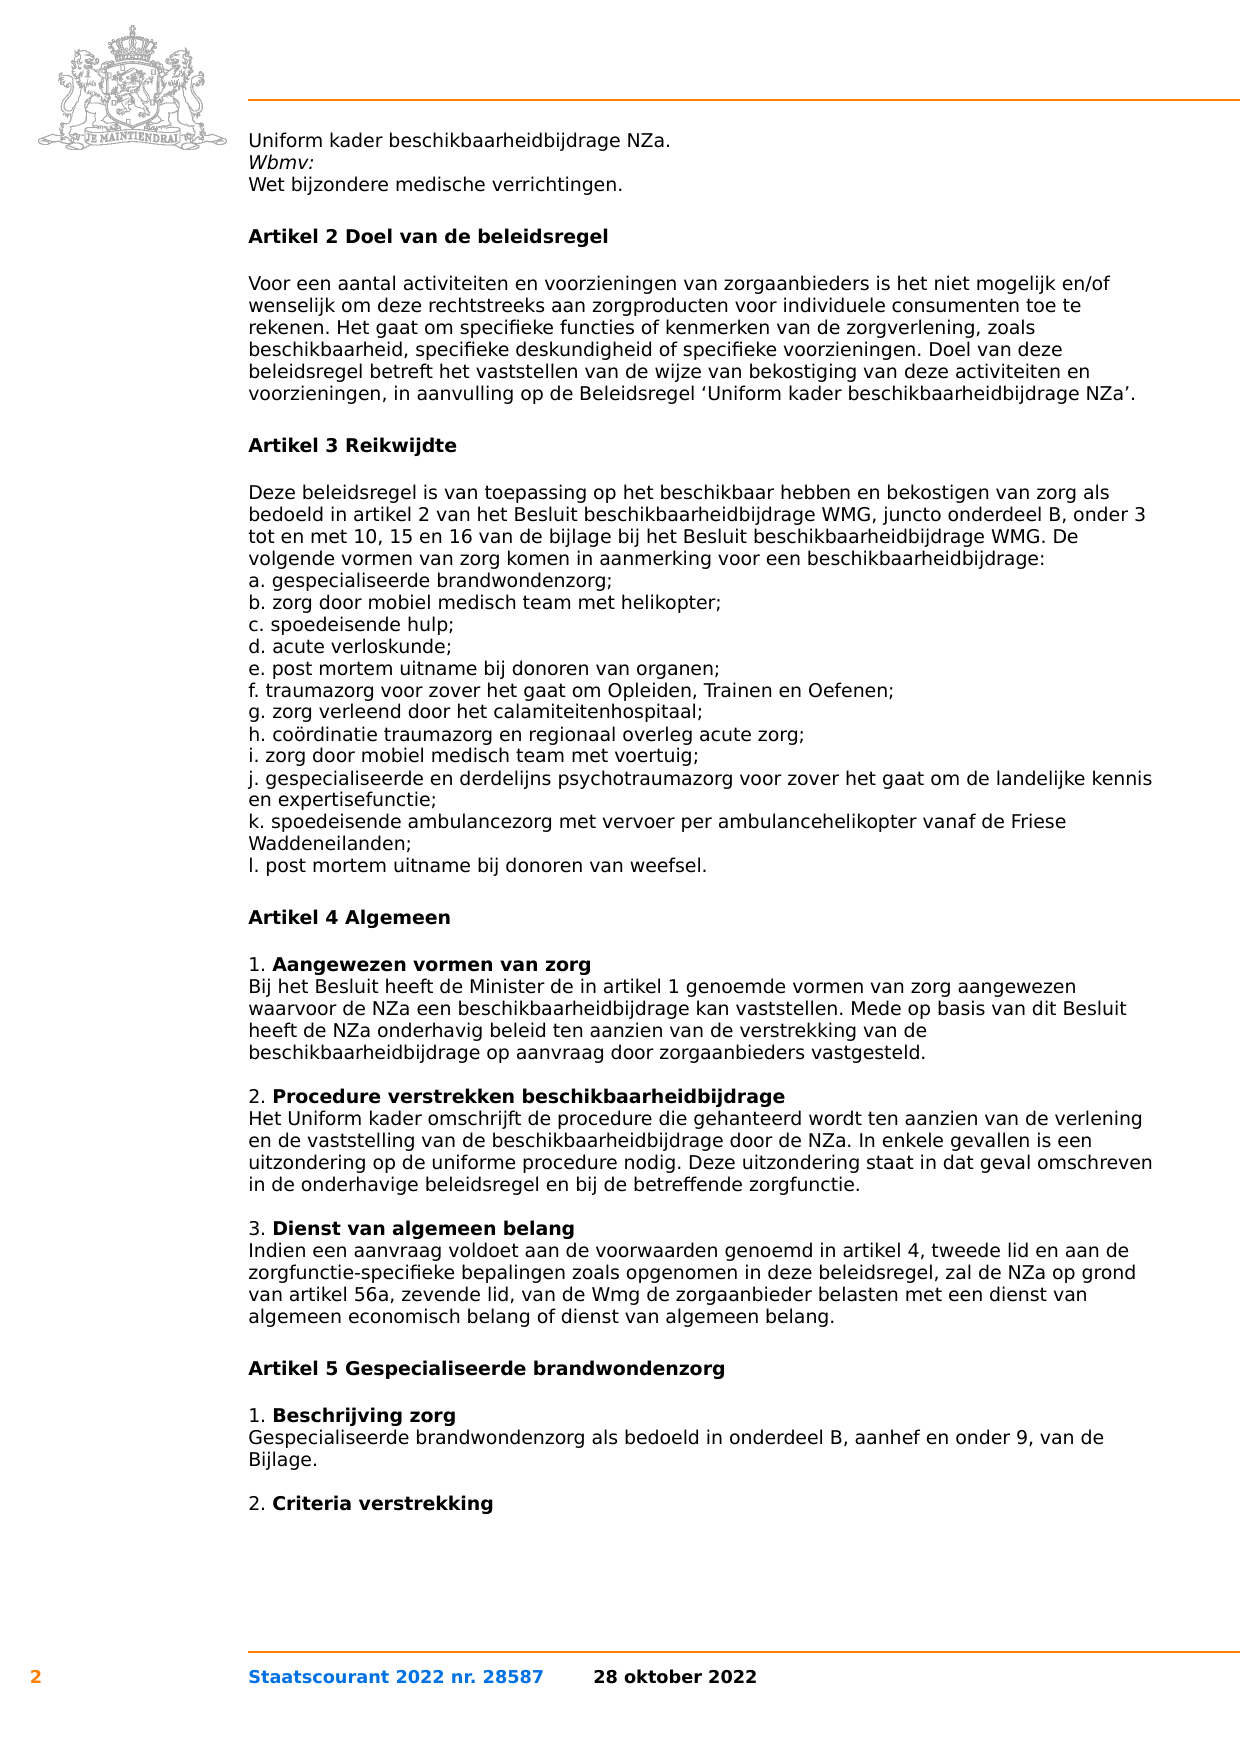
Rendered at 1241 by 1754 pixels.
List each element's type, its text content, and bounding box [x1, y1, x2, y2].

text g. zorg verleend door het calamiteitenhospitaal; [248, 701, 1163, 723]
text h. coördinatie traumazorg en regionaal overleg acute zorg; [248, 723, 1163, 745]
text Wet bijzondere medische verrichtingen. [248, 174, 1163, 196]
text b. zorg door mobiel medisch team met helikopter; [248, 592, 1163, 613]
text Bij het Besluit heeft de Minister de in artikel 1 genoemde vormen van zorg aangewezen waarvoor de NZa een beschikbaarheidbijdrage kan vaststellen. Mede op basis van dit Besluit heeft de NZa onderhavig beleid ten aanzien van de verstrekking van de beschikbaarheidbijdrage op aanvraag door zorgaanbieders vastgesteld. [248, 976, 1163, 1064]
text l. post mortem uitname bij donoren van weefsel. [248, 855, 1163, 877]
picture [38, 25, 227, 150]
text k. spoedeisende ambulancezorg met vervoer per ambulancehelikopter vanaf de Friese Waddeneilanden; [248, 811, 1163, 855]
text Indien een aanvraag voldoet aan de voorwaarden genoemd in artikel 4, tweede lid en aan de zorgfunctie-specifieke bepalingen zoals opgenomen in deze beleidsregel, zal de NZa op grond van artikel 56a, zevende lid, van de Wmg de zorgaanbieder belasten met een dienst van algemeen economisch belang of dienst van algemeen belang. [248, 1240, 1163, 1328]
text 2. Criteria verstrekking [248, 1492, 1163, 1514]
text Het Uniform kader omschrijft de procedure die gehanteerd wordt ten aanzien van de verlening en de vaststelling van de beschikbaarheidbijdrage door de NZa. In enkele gevallen is een uitzondering op de uniforme procedure nodig. Deze uitzondering staat in dat geval omschreven in de onderhavige beleidsregel en bij de betreffende zorgfunctie. [248, 1108, 1163, 1196]
text Deze beleidsregel is van toepassing op het beschikbaar hebben en bekostigen van zorg als bedoeld in artikel 2 van het Besluit beschikbaarheidbijdrage WMG, juncto onderdeel B, onder 3 tot en met 10, 15 en 16 van de bijlage bij het Besluit beschikbaarheidbijdrage WMG. De volgende vormen van zorg komen in aanmerking voor een beschikbaarheidbijdrage: [248, 482, 1163, 569]
subtitle Artikel 5 Gespecialiseerde brandwondenzorg [248, 1358, 1163, 1380]
text e. post mortem uitname bij donoren van organen; [248, 657, 1163, 679]
subtitle Artikel 3 Reikwijdte [248, 435, 1163, 457]
text a. gespecialiseerde brandwondenzorg; [248, 569, 1163, 592]
text Wbmv: [248, 152, 1163, 174]
text Gespecialiseerde brandwondenzorg als bedoeld in onderdeel B, aanhef en onder 9, van de Bijlage. [248, 1427, 1163, 1471]
text 1. Aangewezen vormen van zorg [248, 954, 1163, 976]
text 1. Beschrijving zorg [248, 1405, 1163, 1427]
text 3. Dienst van algemeen belang [248, 1218, 1163, 1240]
text Uniform kader beschikbaarheidbijdrage NZa. [248, 130, 1163, 152]
text i. zorg door mobiel medisch team met voertuig; [248, 745, 1163, 767]
text f. traumazorg voor zover het gaat om Opleiden, Trainen en Oefenen; [248, 679, 1163, 701]
text j. gespecialiseerde en derdelijns psychotraumazorg voor zover het gaat om de landelijke kennis en expertisefunctie; [248, 767, 1163, 811]
subtitle Artikel 2 Doel van de beleidsregel [248, 226, 1163, 248]
text Voor een aantal activiteiten en voorzieningen van zorgaanbieders is het niet mogelijk en/of wenselijk om deze rechtstreeks aan zorgproducten voor individuele consumenten toe te rekenen. Het gaat om specifieke functies of kenmerken van de zorgverlening, zoals beschikbaarheid, specifieke deskundigheid of specifieke voorzieningen. Doel van deze beleidsregel betreft het vaststellen van de wijze van bekostiging van deze activiteiten en voorzieningen, in aanvulling op de Beleidsregel ‘Uniform kader beschikbaarheidbijdrage NZa’. [248, 273, 1163, 405]
text 2. Procedure verstrekken beschikbaarheidbijdrage [248, 1086, 1163, 1108]
text d. acute verloskunde; [248, 636, 1163, 657]
subtitle Artikel 4 Algemeen [248, 907, 1163, 929]
text c. spoedeisende hulp; [248, 613, 1163, 636]
